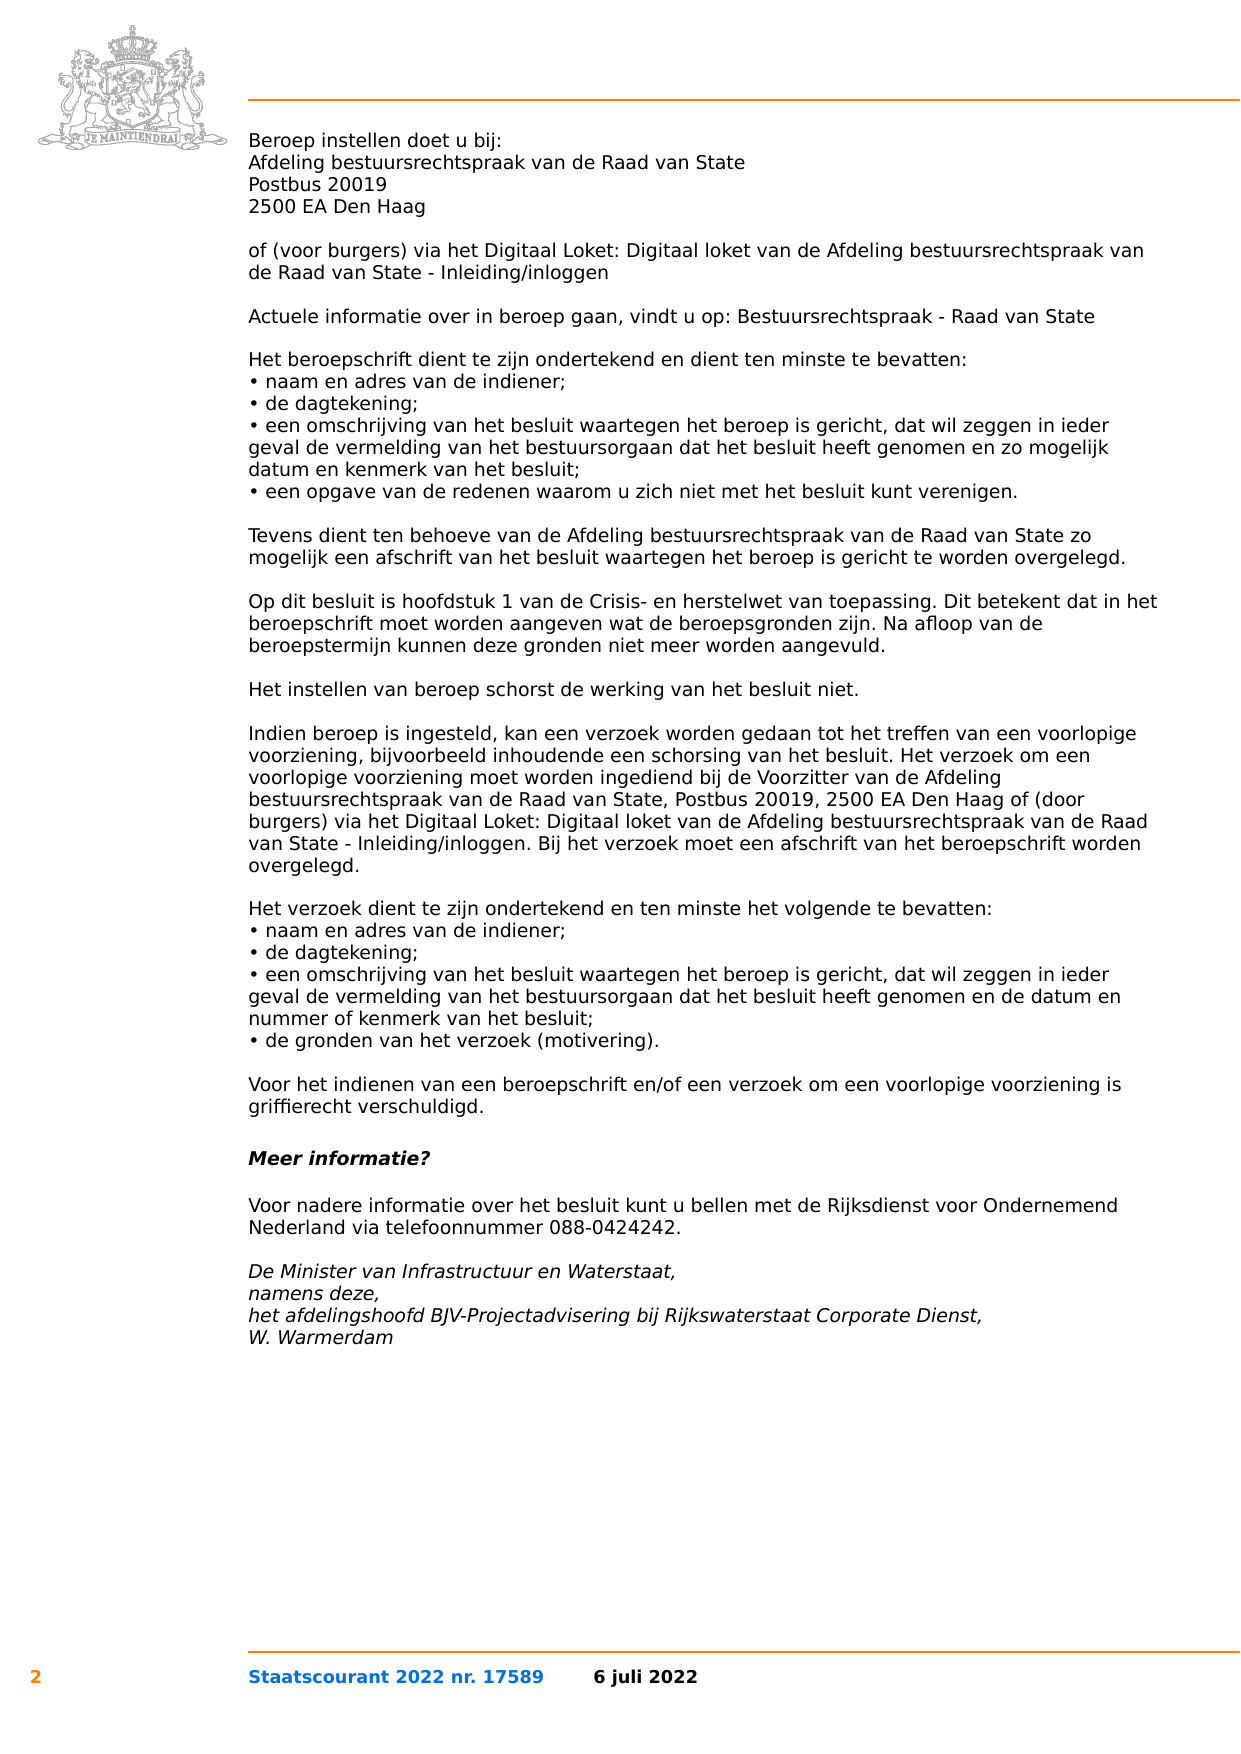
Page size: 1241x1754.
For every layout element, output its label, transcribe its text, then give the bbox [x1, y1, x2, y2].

subtitle Meer informatie? [248, 1148, 1163, 1170]
text Postbus 20019 [248, 174, 1163, 196]
text • naam en adres van de indiener; [248, 371, 1163, 393]
text Afdeling bestuursrechtspraak van de Raad van State [248, 152, 1163, 174]
text • naam en adres van de indiener; [248, 920, 1163, 942]
text Voor het indienen van een beroepschrift en/of een verzoek om een voorlopige voorziening is griffierecht verschuldigd. [248, 1074, 1163, 1118]
text • de gronden van het verzoek (motivering). [248, 1030, 1163, 1052]
text • een opgave van de redenen waarom u zich niet met het besluit kunt verenigen. [248, 481, 1163, 503]
text Actuele informatie over in beroep gaan, vindt u op: Bestuursrechtspraak - Raad van State [248, 306, 1163, 327]
picture [38, 25, 227, 150]
text Indien beroep is ingesteld, kan een verzoek worden gedaan tot het treffen van een voorlopige voorziening, bijvoorbeeld inhoudende een schorsing van het besluit. Het verzoek om een voorlopige voorziening moet worden ingediend bij de Voorzitter van de Afdeling bestuursrechtspraak van de Raad van State, Postbus 20019, 2500 EA Den Haag of (door burgers) via het Digitaal Loket: Digitaal loket van de Afdeling bestuursrechtspraak van de Raad van State - Inleiding/inloggen. Bij het verzoek moet een afschrift van het beroepschrift worden overgelegd. [248, 723, 1163, 876]
text • een omschrijving van het besluit waartegen het beroep is gericht, dat wil zeggen in ieder geval de vermelding van het bestuursorgaan dat het besluit heeft genomen en zo mogelijk datum en kenmerk van het besluit; [248, 415, 1163, 481]
text De Minister van Infrastructuur en Waterstaat, namens deze, het afdelingshoofd BJV-Projectadvisering bij Rijkswaterstaat Corporate Dienst, W. Warmerdam [248, 1261, 1163, 1349]
text Op dit besluit is hoofdstuk 1 van de Crisis- en herstelwet van toepassing. Dit betekent dat in het beroepschrift moet worden aangeven wat de beroepsgronden zijn. Na afloop van de beroepstermijn kunnen deze gronden niet meer worden aangevuld. [248, 591, 1163, 657]
text • een omschrijving van het besluit waartegen het beroep is gericht, dat wil zeggen in ieder geval de vermelding van het bestuursorgaan dat het besluit heeft genomen en de datum en nummer of kenmerk van het besluit; [248, 964, 1163, 1030]
text Voor nadere informatie over het besluit kunt u bellen met de Rijksdienst voor Ondernemend Nederland via telefoonnummer 088-0424242. [248, 1195, 1163, 1239]
text Het beroepschrift dient te zijn ondertekend en dient ten minste te bevatten: [248, 349, 1163, 371]
text 2500 EA Den Haag [248, 196, 1163, 218]
text of (voor burgers) via het Digitaal Loket: Digitaal loket van de Afdeling bestuursrechtspraak van de Raad van State - Inleiding/inloggen [248, 240, 1163, 284]
text • de dagtekening; [248, 393, 1163, 415]
text • de dagtekening; [248, 942, 1163, 964]
text Het instellen van beroep schorst de werking van het besluit niet. [248, 679, 1163, 701]
text Beroep instellen doet u bij: [248, 130, 1163, 152]
text Het verzoek dient te zijn ondertekend en ten minste het volgende te bevatten: [248, 898, 1163, 920]
text Tevens dient ten behoeve van de Afdeling bestuursrechtspraak van de Raad van State zo mogelijk een afschrift van het besluit waartegen het beroep is gericht te worden overgelegd. [248, 525, 1163, 569]
